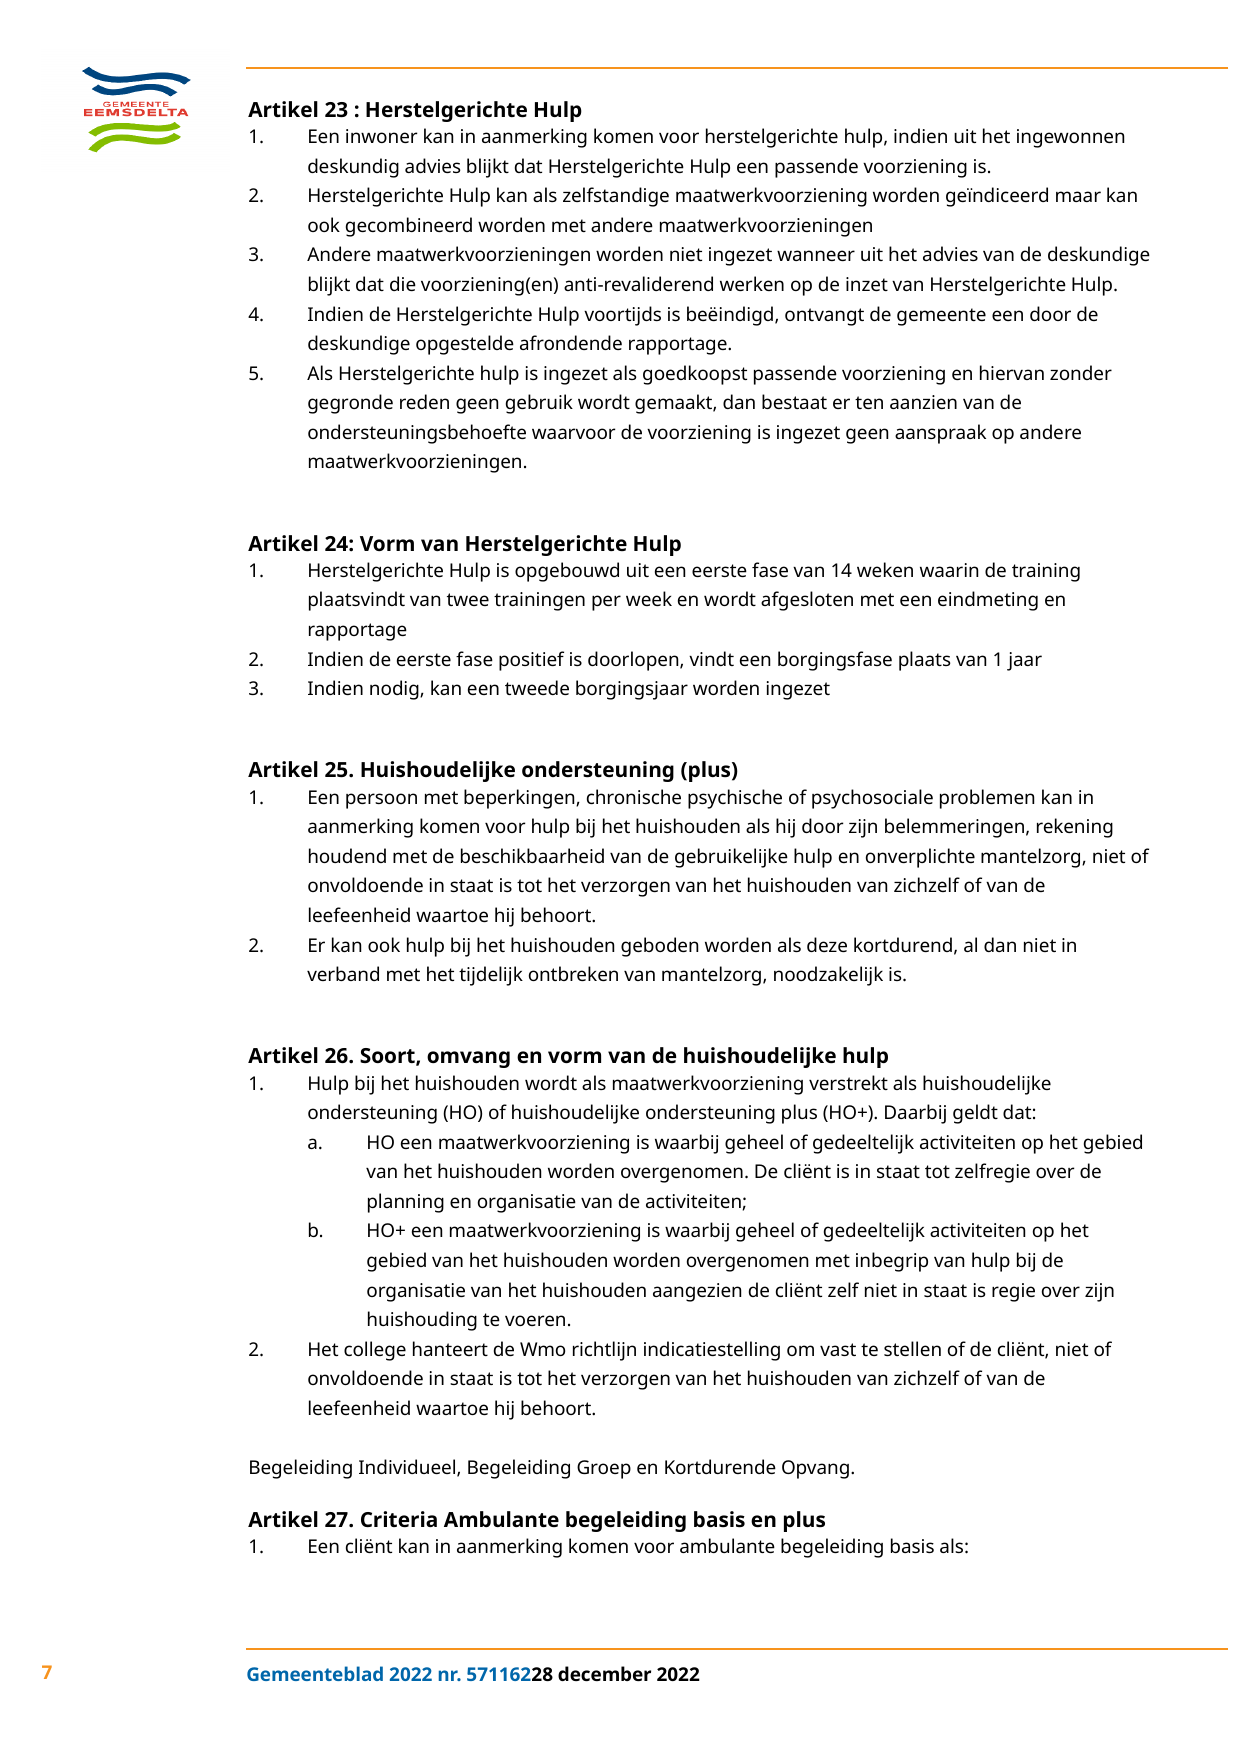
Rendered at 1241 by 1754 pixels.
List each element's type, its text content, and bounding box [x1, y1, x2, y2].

text Artikel 25. Huishoudelijke ondersteuning (plus) [248, 755, 1152, 784]
list Indien de Herstelgerichte Hulp voortijds is beëindigd, ontvangt de gemeente een door de deskundige opgestelde afrondende rapportage. [248, 301, 1152, 356]
list HO+ een maatwerkvoorziening is waarbij geheel of gedeeltelijk activiteiten op het gebied van het huishouden worden overgenomen met inbegrip van hulp bij de organisatie van het huishouden aangezien de cliënt zelf niet in staat is regie over zijn huishouding te voeren. [307, 1218, 1152, 1332]
list Indien nodig, kan een tweede borgingsjaar worden ingezet [248, 675, 1152, 701]
text Artikel 23 : Herstelgerichte Hulp [248, 95, 1152, 123]
list Andere maatwerkvoorzieningen worden niet ingezet wanneer uit het advies van de deskundige blijkt dat die voorziening(en) anti-revaliderend werken op de inzet van Herstelgerichte Hulp. [248, 242, 1152, 297]
picture [41, 47, 231, 172]
list Er kan ook hulp bij het huishouden geboden worden als deze kortdurend, al dan niet in verband met het tijdelijk ontbreken van mantelzorg, noodzakelijk is. [248, 932, 1152, 987]
list Indien de eerste fase positief is doorlopen, vindt een borgingsfase plaats van 1 jaar [248, 646, 1152, 672]
text Begeleiding Individueel, Begeleiding Groep en Kortdurende Opvang. [248, 1454, 1152, 1480]
text Artikel 24: Vorm van Herstelgerichte Hulp [248, 529, 1152, 557]
list Herstelgerichte Hulp kan als zelfstandige maatwerkvoorziening worden geïndiceerd maar kan ook gecombineerd worden met andere maatwerkvoorzieningen [248, 182, 1152, 238]
list Hulp bij het huishouden wordt als maatwerkvoorziening verstrekt als huishoudelijke ondersteuning (HO) of huishoudelijke ondersteuning plus (HO+). Daarbij geldt dat: [248, 1070, 1152, 1125]
text Artikel 26. Soort, omvang en vorm van de huishoudelijke hulp [248, 1041, 1152, 1070]
list Herstelgerichte Hulp is opgebouwd uit een eerste fase van 14 weken waarin de training plaatsvindt van twee trainingen per week en wordt afgesloten met een eindmeting en rapportage [248, 557, 1152, 642]
list Een inwoner kan in aanmerking komen voor herstelgerichte hulp, indien uit het ingewonnen deskundig advies blijkt dat Herstelgerichte Hulp een passende voorziening is. [248, 123, 1152, 178]
list HO een maatwerkvoorziening is waarbij geheel of gedeeltelijk activiteiten op het gebied van het huishouden worden overgenomen. De cliënt is in staat tot zelfregie over de planning en organisatie van de activiteiten; [307, 1129, 1152, 1214]
list Het college hanteert de Wmo richtlijn indicatiestelling om vast te stellen of de cliënt, niet of onvoldoende in staat is tot het verzorgen van het huishouden van zichzelf of van de leefeenheid waartoe hij behoort. [248, 1336, 1152, 1421]
list Als Herstelgerichte hulp is ingezet als goedkoopst passende voorziening en hiervan zonder gegronde reden geen gebruik wordt gemaakt, dan bestaat er ten aanzien van de ondersteuningsbehoefte waarvoor de voorziening is ingezet geen aanspraak op andere maatwerkvoorzieningen. [248, 360, 1152, 474]
list Een cliënt kan in aanmerking komen voor ambulante begeleiding basis als: [248, 1533, 1152, 1559]
text Artikel 27. Criteria Ambulante begeleiding basis en plus [248, 1505, 1152, 1533]
list Een persoon met beperkingen, chronische psychische of psychosociale problemen kan in aanmerking komen voor hulp bij het huishouden als hij door zijn belemmeringen, rekening houdend met de beschikbaarheid van de gebruikelijke hulp en onverplichte mantelzorg, niet of onvoldoende in staat is tot het verzorgen van het huishouden van zichzelf of van de leefeenheid waartoe hij behoort. [248, 784, 1152, 928]
